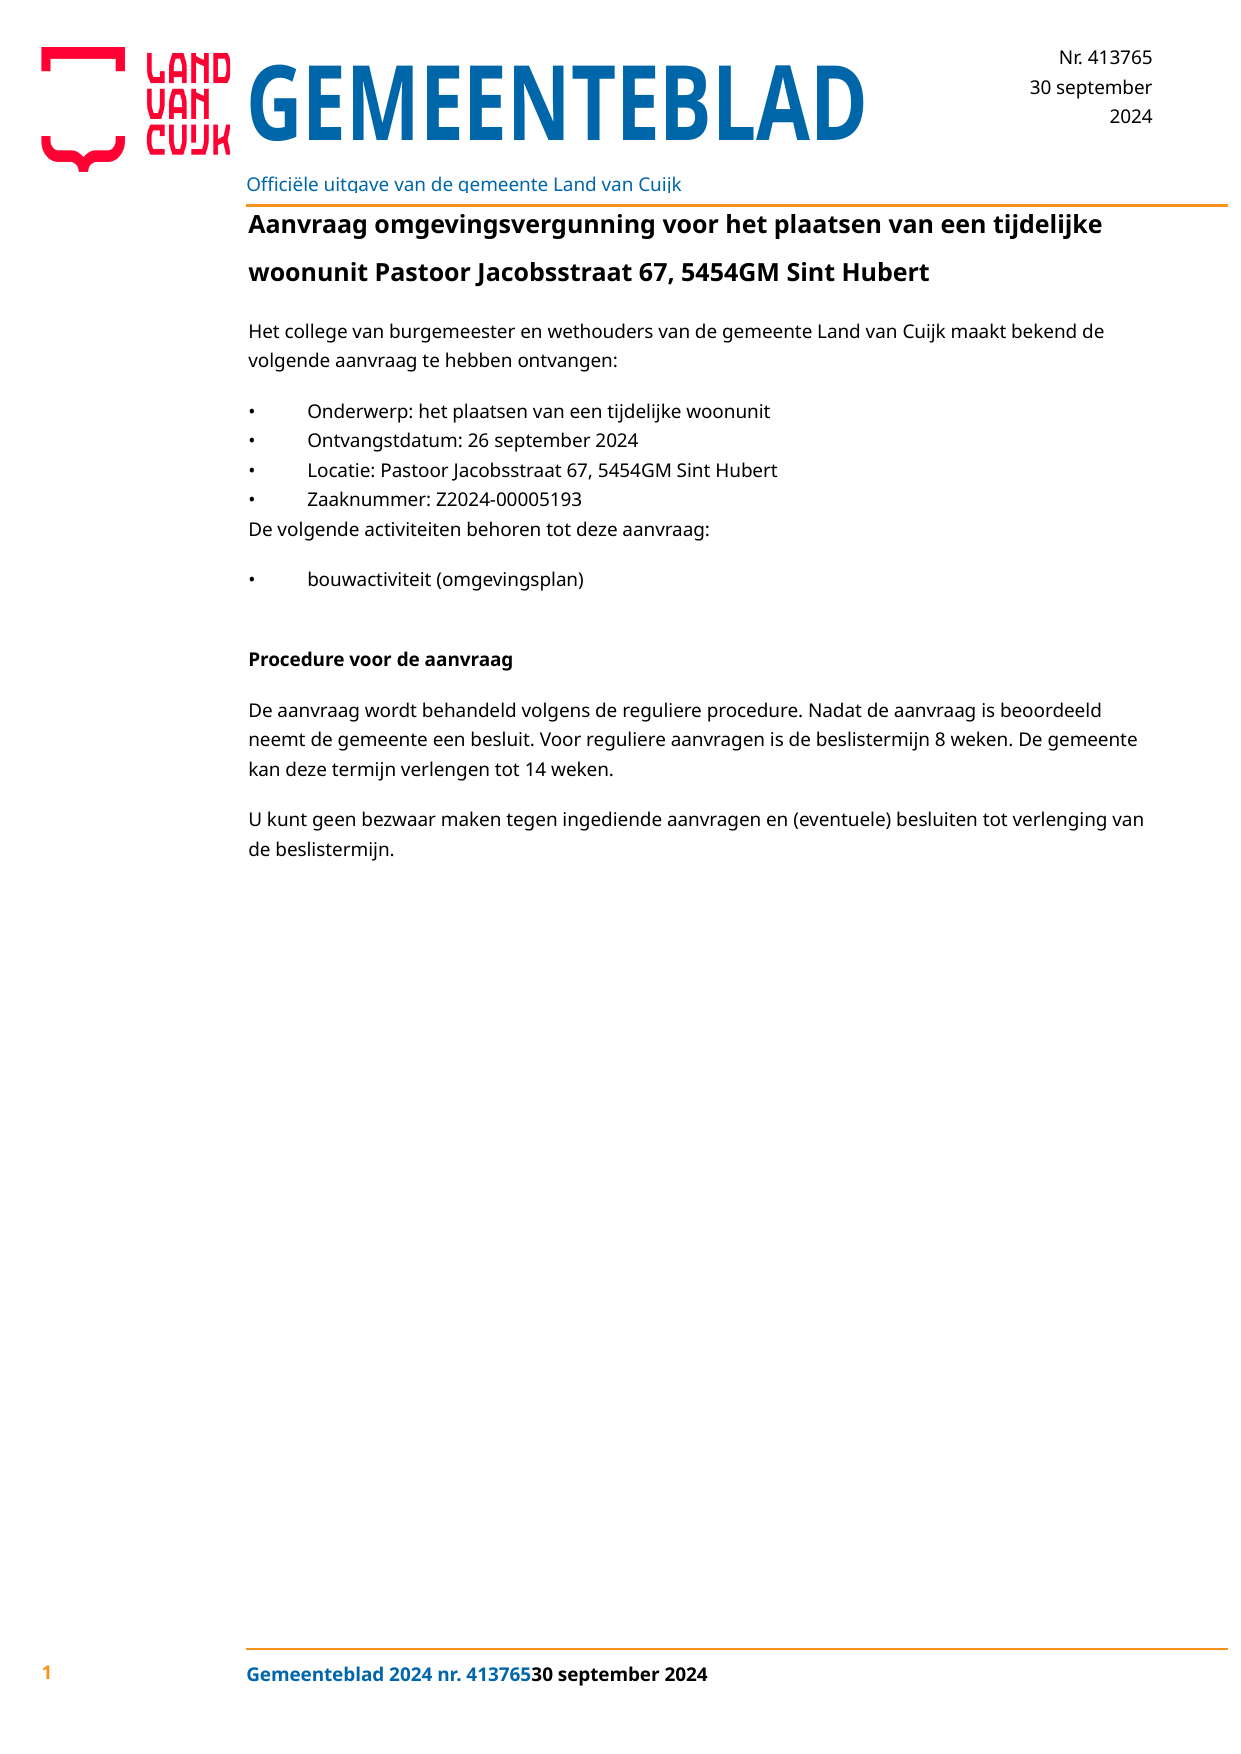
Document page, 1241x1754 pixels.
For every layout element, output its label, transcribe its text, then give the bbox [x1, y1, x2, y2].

list bouwactiviteit (omgevingsplan) [248, 567, 1152, 592]
list Locatie: Pastoor Jacobsstraat 67, 5454GM Sint Hubert [248, 457, 1152, 483]
text Procedure voor de aanvraag [248, 647, 1152, 672]
picture [41, 47, 231, 172]
text U kunt geen bezwaar maken tegen ingediende aanvragen en (eventuele) besluiten tot verlenging van de beslistermijn. [248, 807, 1152, 862]
list Ontvangstdatum: 26 september 2024 [248, 427, 1152, 453]
text Aanvraag omgevingsvergunning voor het plaatsen van een tijdelijke woonunit Pastoor Jacobsstraat 67, 5454GM Sint Hubert [248, 207, 1152, 288]
list Onderwerp: het plaatsen van een tijdelijke woonunit [248, 398, 1152, 424]
text De volgende activiteiten behoren tot deze aanvraag: [248, 516, 1152, 542]
text De aanvraag wordt behandeld volgens de reguliere procedure. Nadat de aanvraag is beoordeeld neemt de gemeente een besluit. Voor reguliere aanvragen is de beslistermijn 8 weken. De gemeente kan deze termijn verlengen tot 14 weken. [248, 697, 1152, 782]
text Het college van burgemeester en wethouders van de gemeente Land van Cuijk maakt bekend de volgende aanvraag te hebben ontvangen: [248, 318, 1152, 373]
list Zaaknummer: Z2024-00005193 [248, 487, 1152, 512]
